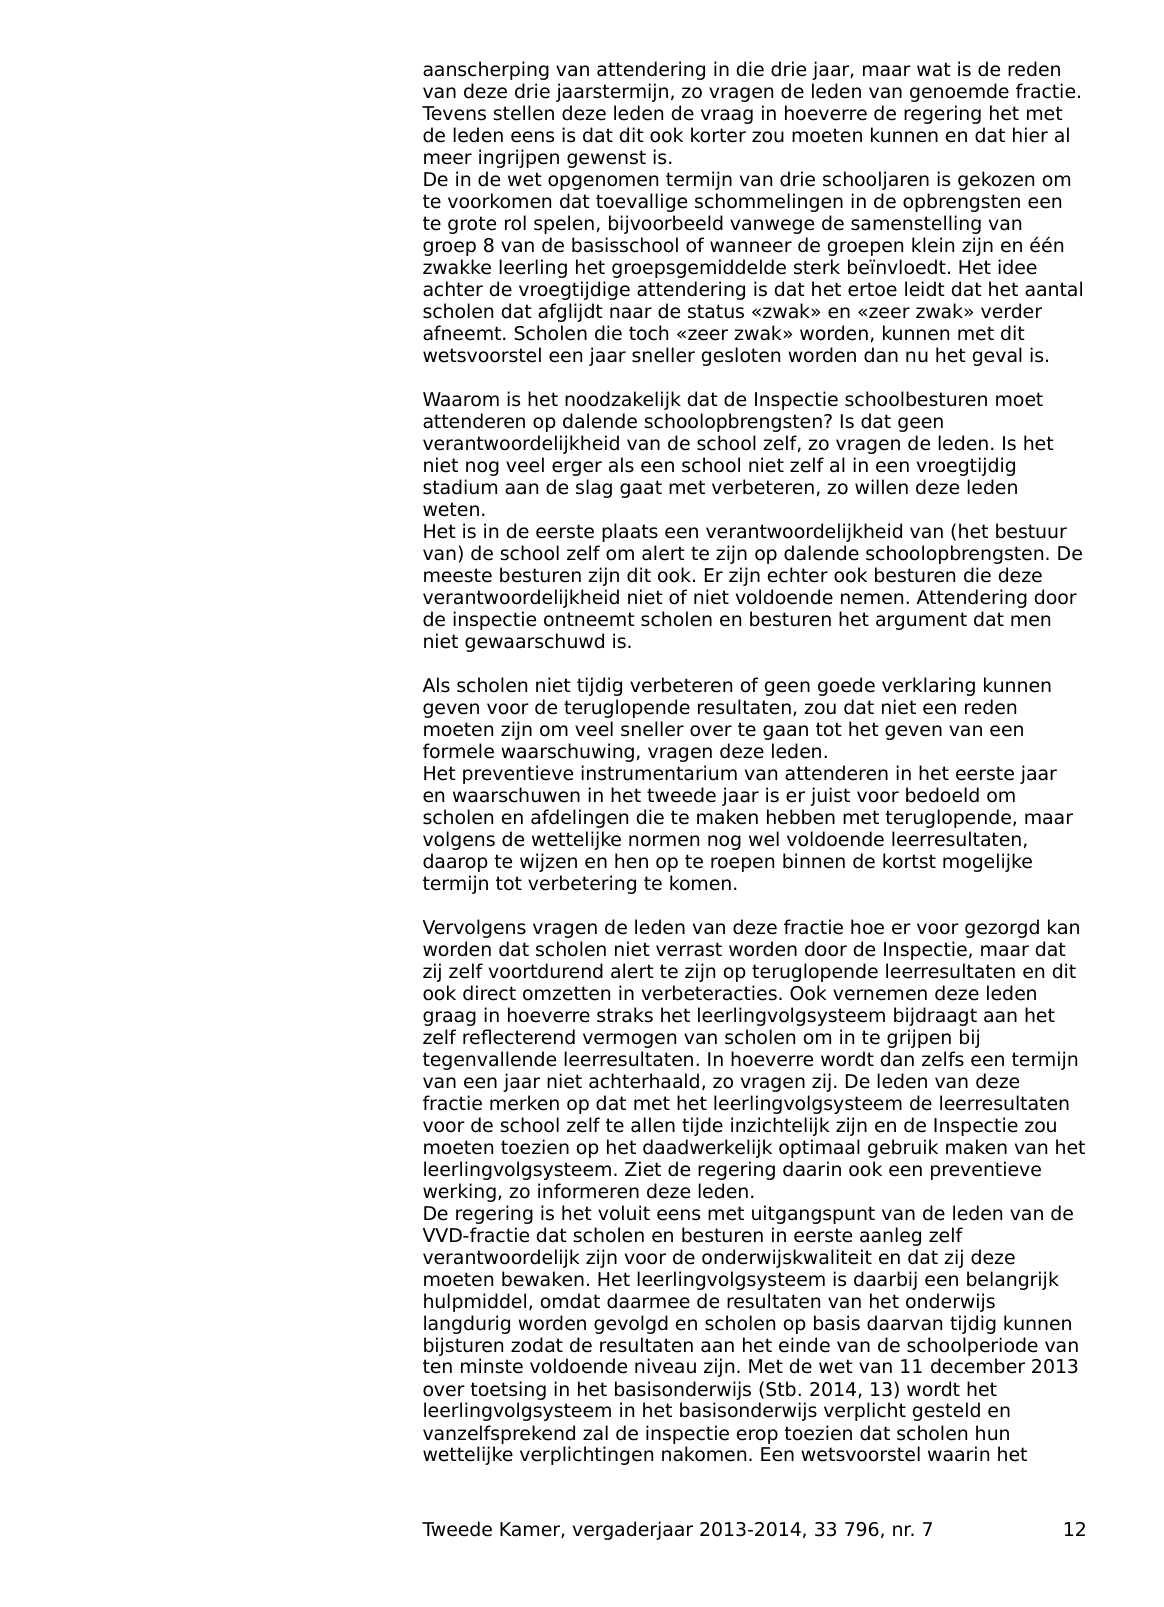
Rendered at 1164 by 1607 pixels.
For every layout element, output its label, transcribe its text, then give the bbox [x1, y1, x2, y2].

text aanscherping van attendering in die drie jaar, maar wat is de reden van deze drie jaarstermijn, zo vragen de leden van genoemde fractie. Tevens stellen deze leden de vraag in hoeverre de regering het met de leden eens is dat dit ook korter zou moeten kunnen en dat hier al meer ingrijpen gewenst is. [422, 59, 1087, 169]
text Waarom is het noodzakelijk dat de Inspectie schoolbesturen moet attenderen op dalende schoolopbrengsten? Is dat geen verantwoordelijkheid van de school zelf, zo vragen de leden. Is het niet nog veel erger als een school niet zelf al in een vroegtijdig stadium aan de slag gaat met verbeteren, zo willen deze leden weten. [422, 389, 1087, 521]
text De in de wet opgenomen termijn van drie schooljaren is gekozen om te voorkomen dat toevallige schommelingen in de opbrengsten een te grote rol spelen, bijvoorbeeld vanwege de samenstelling van groep 8 van de basisschool of wanneer de groepen klein zijn en één zwakke leerling het groepsgemiddelde sterk beïnvloedt. Het idee achter de vroegtijdige attendering is dat het ertoe leidt dat het aantal scholen dat afglijdt naar de status «zwak» en «zeer zwak» verder afneemt. Scholen die toch «zeer zwak» worden, kunnen met dit wetsvoorstel een jaar sneller gesloten worden dan nu het geval is. [422, 169, 1087, 367]
text Het preventieve instrumentarium van attenderen in het eerste jaar en waarschuwen in het tweede jaar is er juist voor bedoeld om scholen en afdelingen die te maken hebben met teruglopende, maar volgens de wettelijke normen nog wel voldoende leerresultaten, daarop te wijzen en hen op te roepen binnen de kortst mogelijke termijn tot verbetering te komen. [422, 763, 1087, 895]
text Vervolgens vragen de leden van deze fractie hoe er voor gezorgd kan worden dat scholen niet verrast worden door de Inspectie, maar dat zij zelf voortdurend alert te zijn op teruglopende leerresultaten en dit ook direct omzetten in verbeteracties. Ook vernemen deze leden graag in hoeverre straks het leerlingvolgsysteem bijdraagt aan het zelf reflecterend vermogen van scholen om in te grijpen bij tegenvallende leerresultaten. In hoeverre wordt dan zelfs een termijn van een jaar niet achterhaald, zo vragen zij. De leden van deze fractie merken op dat met het leerlingvolgsysteem de leerresultaten voor de school zelf te allen tijde inzichtelijk zijn en de Inspectie zou moeten toezien op het daadwerkelijk optimaal gebruik maken van het leerlingvolgsysteem. Ziet de regering daarin ook een preventieve werking, zo informeren deze leden. [422, 917, 1087, 1203]
text Als scholen niet tijdig verbeteren of geen goede verklaring kunnen geven voor de teruglopende resultaten, zou dat niet een reden moeten zijn om veel sneller over te gaan tot het geven van een formele waarschuwing, vragen deze leden. [422, 675, 1087, 763]
text Het is in de eerste plaats een verantwoordelijkheid van (het bestuur van) de school zelf om alert te zijn op dalende schoolopbrengsten. De meeste besturen zijn dit ook. Er zijn echter ook besturen die deze verantwoordelijkheid niet of niet voldoende nemen. Attendering door de inspectie ontneemt scholen en besturen het argument dat men niet gewaarschuwd is. [422, 521, 1087, 653]
text De regering is het voluit eens met uitgangspunt van de leden van de VVD-fractie dat scholen en besturen in eerste aanleg zelf verantwoordelijk zijn voor de onderwijskwaliteit en dat zij deze moeten bewaken. Het leerlingvolgsysteem is daarbij een belangrijk hulpmiddel, omdat daarmee de resultaten van het onderwijs langdurig worden gevolgd en scholen op basis daarvan tijdig kunnen bijsturen zodat de resultaten aan het einde van de schoolperiode van ten minste voldoende niveau zijn. Met de wet van 11 december 2013 over toetsing in het basisonderwijs (Stb. 2014, 13) wordt het leerlingvolgsysteem in het basisonderwijs verplicht gesteld en vanzelfsprekend zal de inspectie erop toezien dat scholen hun wettelijke verplichtingen nakomen. Een wetsvoorstel waarin het [422, 1203, 1087, 1466]
